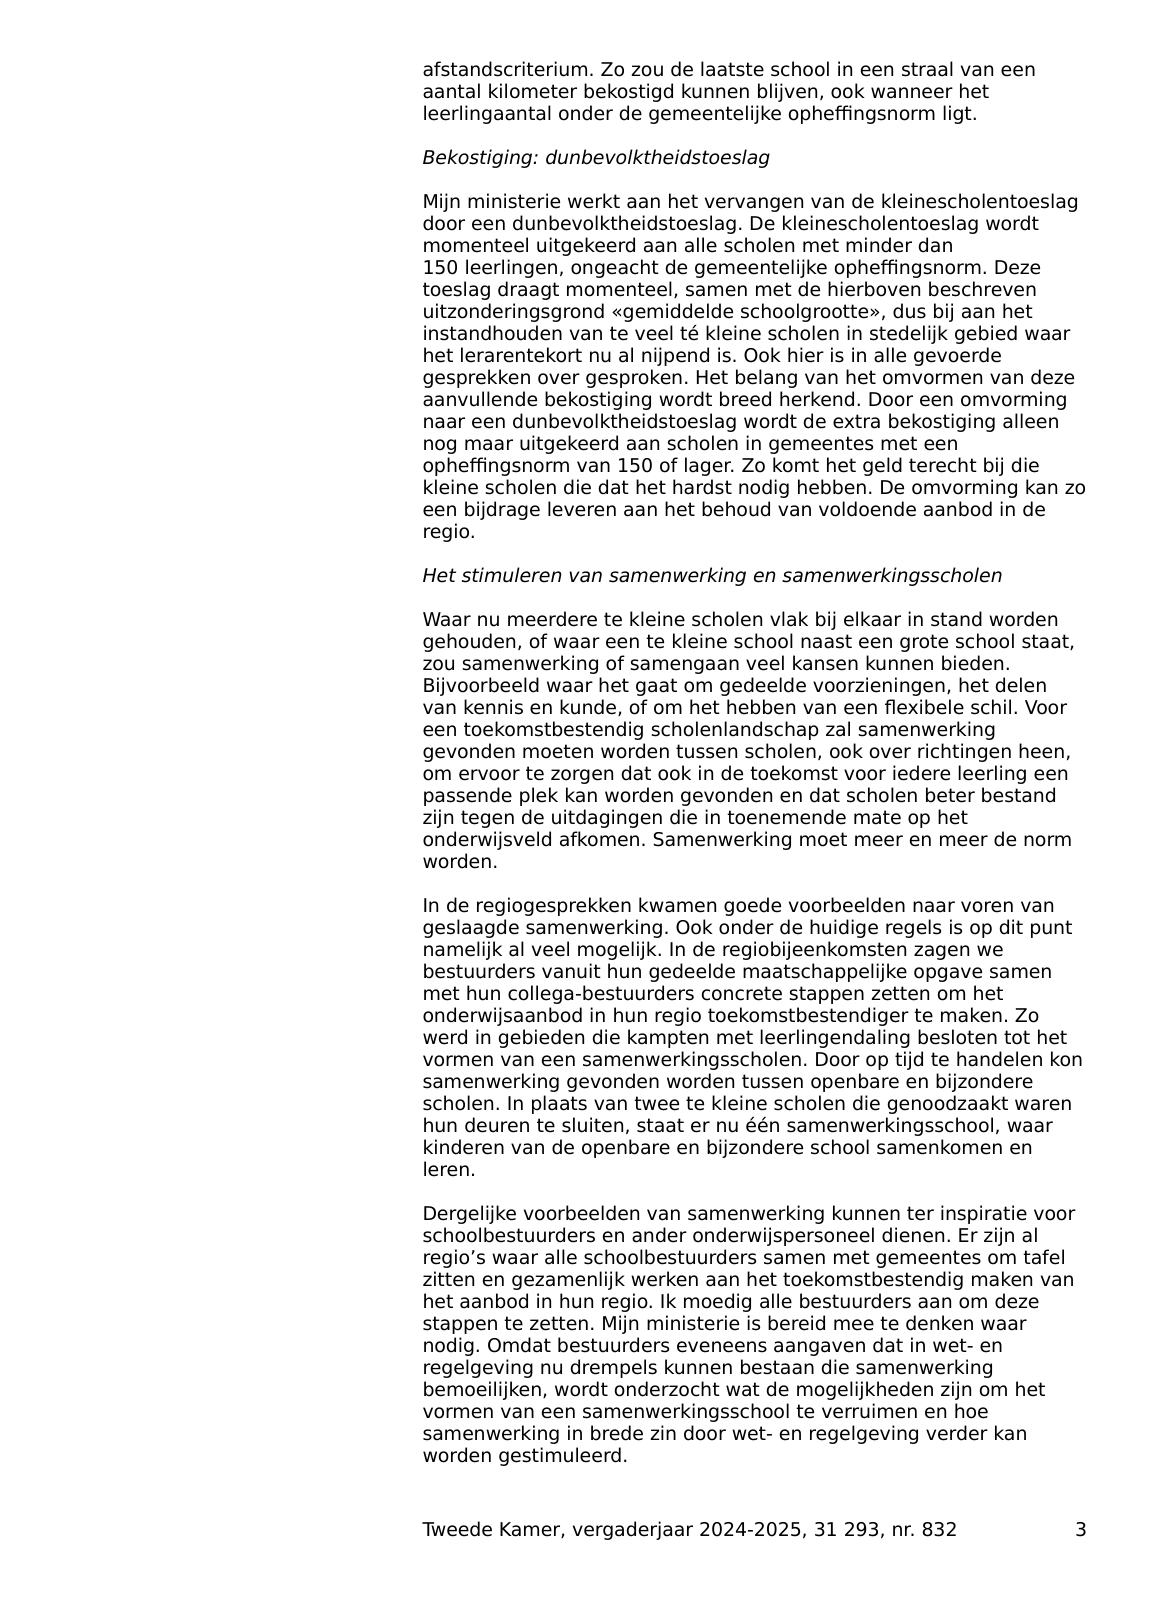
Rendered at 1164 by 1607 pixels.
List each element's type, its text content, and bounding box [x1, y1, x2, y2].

text Waar nu meerdere te kleine scholen vlak bij elkaar in stand worden gehouden, of waar een te kleine school naast een grote school staat, zou samenwerking of samengaan veel kansen kunnen bieden. Bijvoorbeeld waar het gaat om gedeelde voorzieningen, het delen van kennis en kunde, of om het hebben van een flexibele schil. Voor een toekomstbestendig scholenlandschap zal samenwerking gevonden moeten worden tussen scholen, ook over richtingen heen, om ervoor te zorgen dat ook in de toekomst voor iedere leerling een passende plek kan worden gevonden en dat scholen beter bestand zijn tegen de uitdagingen die in toenemende mate op het onderwijsveld afkomen. Samenwerking moet meer en meer de norm worden. [422, 609, 1087, 873]
text Dergelijke voorbeelden van samenwerking kunnen ter inspiratie voor schoolbestuurders en ander onderwijspersoneel dienen. Er zijn al regio’s waar alle schoolbestuurders samen met gemeentes om tafel zitten en gezamenlijk werken aan het toekomstbestendig maken van het aanbod in hun regio. Ik moedig alle bestuurders aan om deze stappen te zetten. Mijn ministerie is bereid mee te denken waar nodig. Omdat bestuurders eveneens aangaven dat in wet- en regelgeving nu drempels kunnen bestaan die samenwerking bemoeilijken, wordt onderzocht wat de mogelijkheden zijn om het vormen van een samenwerkingsschool te verruimen en hoe samenwerking in brede zin door wet- en regelgeving verder kan worden gestimuleerd. [422, 1203, 1087, 1467]
text afstandscriterium. Zo zou de laatste school in een straal van een aantal kilometer bekostigd kunnen blijven, ook wanneer het leerlingaantal onder de gemeentelijke opheffingsnorm ligt. [422, 59, 1087, 125]
text Mijn ministerie werkt aan het vervangen van de kleinescholentoeslag door een dunbevolktheidstoeslag. De kleinescholentoeslag wordt momenteel uitgekeerd aan alle scholen met minder dan 150 leerlingen, ongeacht de gemeentelijke opheffingsnorm. Deze toeslag draagt momenteel, samen met de hierboven beschreven uitzonderingsgrond «gemiddelde schoolgrootte», dus bij aan het instandhouden van te veel té kleine scholen in stedelijk gebied waar het lerarentekort nu al nijpend is. Ook hier is in alle gevoerde gesprekken over gesproken. Het belang van het omvormen van deze aanvullende bekostiging wordt breed herkend. Door een omvorming naar een dunbevolktheidstoeslag wordt de extra bekostiging alleen nog maar uitgekeerd aan scholen in gemeentes met een opheffingsnorm van 150 of lager. Zo komt het geld terecht bij die kleine scholen die dat het hardst nodig hebben. De omvorming kan zo een bijdrage leveren aan het behoud van voldoende aanbod in de regio. [422, 191, 1087, 543]
subtitle Bekostiging: dunbevolktheidstoeslag [422, 147, 1087, 169]
subtitle Het stimuleren van samenwerking en samenwerkingsscholen [422, 565, 1087, 587]
text In de regiogesprekken kwamen goede voorbeelden naar voren van geslaagde samenwerking. Ook onder de huidige regels is op dit punt namelijk al veel mogelijk. In de regiobijeenkomsten zagen we bestuurders vanuit hun gedeelde maatschappelijke opgave samen met hun collega-bestuurders concrete stappen zetten om het onderwijsaanbod in hun regio toekomstbestendiger te maken. Zo werd in gebieden die kampten met leerlingendaling besloten tot het vormen van een samenwerkingsscholen. Door op tijd te handelen kon samenwerking gevonden worden tussen openbare en bijzondere scholen. In plaats van twee te kleine scholen die genoodzaakt waren hun deuren te sluiten, staat er nu één samenwerkingsschool, waar kinderen van de openbare en bijzondere school samenkomen en leren. [422, 895, 1087, 1181]
